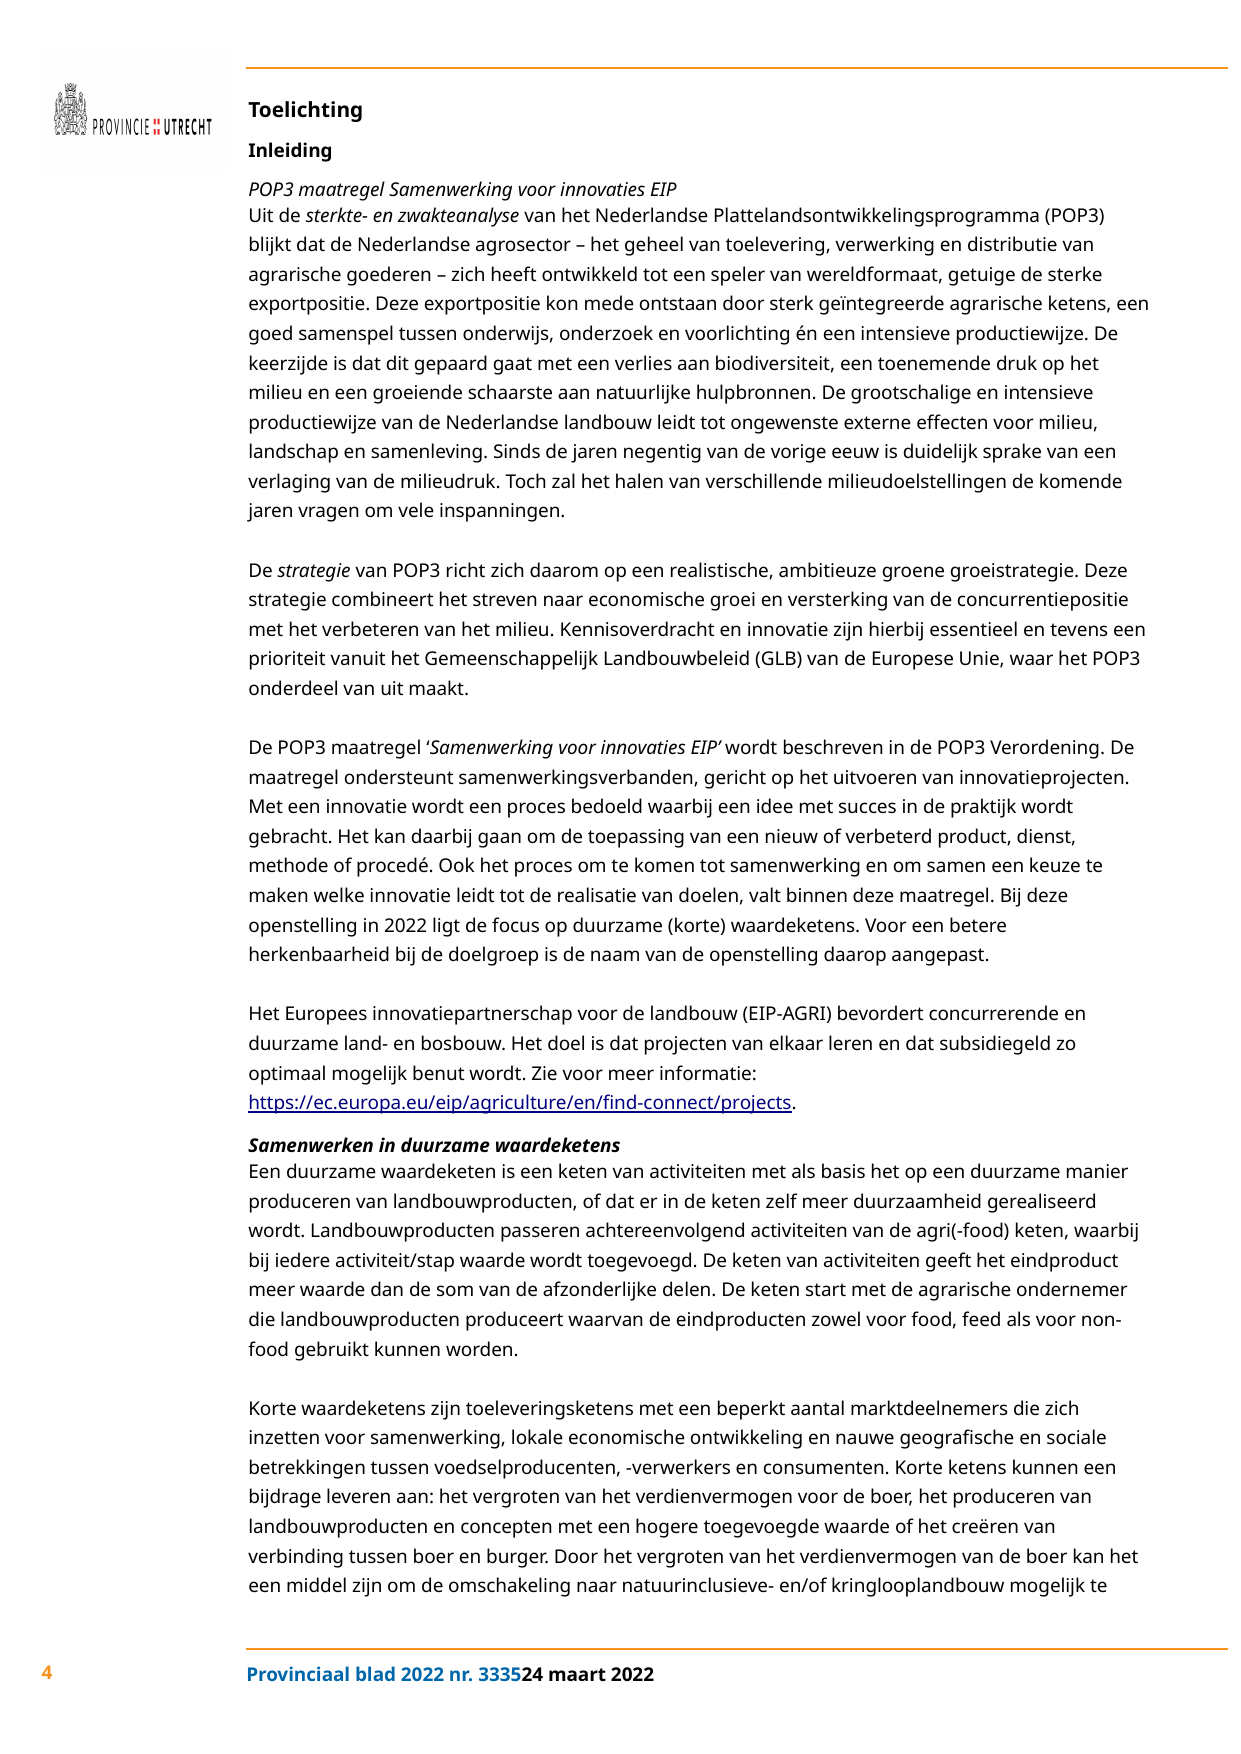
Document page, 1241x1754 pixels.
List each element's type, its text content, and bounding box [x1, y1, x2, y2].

text De POP3 maatregel ‘Samenwerking voor innovaties EIP’ wordt beschreven in de POP3 Verordening. De maatregel ondersteunt samenwerkingsverbanden, gericht op het uitvoeren van innovatieprojecten. Met een innovatie wordt een proces bedoeld waarbij een idee met succes in de praktijk wordt gebracht. Het kan daarbij gaan om de toepassing van een nieuw of verbeterd product, dienst, methode of procedé. Ook het proces om te komen tot samenwerking en om samen een keuze te maken welke innovatie leidt tot de realisatie van doelen, valt binnen deze maatregel. Bij deze openstelling in 2022 ligt de focus op duurzame (korte) waardeketens. Voor een betere herkenbaarheid bij de doelgroep is de naam van de openstelling daarop aangepast. [248, 734, 1152, 967]
text Een duurzame waardeketen is een keten van activiteiten met als basis het op een duurzame manier produceren van landbouwproducten, of dat er in de keten zelf meer duurzaamheid gerealiseerd wordt. Landbouwproducten passeren achtereenvolgend activiteiten van de agri(-food) keten, waarbij bij iedere activiteit/stap waarde wordt toegevoegd. De keten van activiteiten geeft het eindproduct meer waarde dan de som van de afzonderlijke delen. De keten start met de agrarische ondernemer die landbouwproducten produceert waarvan de eindproducten zowel voor food, feed als voor non-food gebruikt kunnen worden. [248, 1158, 1152, 1361]
text Toelichting [248, 95, 1152, 123]
text Samenwerken in duurzame waardeketens [248, 1132, 1152, 1158]
text Het Europees innovatiepartnerschap voor de landbouw (EIP-AGRI) bevordert concurrerende en duurzame land- en bosbouw. Het doel is dat projecten van elkaar leren en dat subsidiegeld zo optimaal mogelijk benut wordt. Zie voor meer informatie: https://ec.europa.eu/eip/agriculture/en/find-connect/projects. [248, 1001, 1152, 1115]
text POP3 maatregel Samenwerking voor innovaties EIP [248, 176, 1152, 202]
text Korte waardeketens zijn toeleveringsketens met een beperkt aantal marktdeelnemers die zich inzetten voor samenwerking, lokale economische ontwikkeling en nauwe geografische en sociale betrekkingen tussen voedselproducenten, -verwerkers en consumenten. Korte ketens kunnen een bijdrage leveren aan: het vergroten van het verdienvermogen voor de boer, het produceren van landbouwproducten en concepten met een hogere toegevoegde waarde of het creëren van verbinding tussen boer en burger. Door het vergroten van het verdienvermogen van de boer kan het een middel zijn om de omschakeling naar natuurinclusieve- en/of kringlooplandbouw mogelijk te [248, 1395, 1152, 1598]
text De strategie van POP3 richt zich daarom op een realistische, ambitieuze groene groeistrategie. Deze strategie combineert het streven naar economische groei en versterking van de concurrentiepositie met het verbeteren van het milieu. Kennisoverdracht en innovatie zijn hierbij essentieel en tevens een prioriteit vanuit het Gemeenschappelijk Landbouwbeleid (GLB) van de Europese Unie, waar het POP3 onderdeel van uit maakt. [248, 557, 1152, 701]
picture [41, 47, 231, 172]
text Uit de sterkte- en zwakteanalyse van het Nederlandse Plattelandsontwikkelingsprogramma (POP3) blijkt dat de Nederlandse agrosector – het geheel van toelevering, verwerking en distributie van agrarische goederen – zich heeft ontwikkeld tot een speler van wereldformaat, getuige de sterke exportpositie. Deze exportpositie kon mede ontstaan door sterk geïntegreerde agrarische ketens, een goed samenspel tussen onderwijs, onderzoek en voorlichting én een intensieve productiewijze. De keerzijde is dat dit gepaard gaat met een verlies aan biodiversiteit, een toenemende druk op het milieu en een groeiende schaarste aan natuurlijke hulpbronnen. De grootschalige en intensieve productiewijze van de Nederlandse landbouw leidt tot ongewenste externe effecten voor milieu, landschap en samenleving. Sinds de jaren negentig van de vorige eeuw is duidelijk sprake van een verlaging van de milieudruk. Toch zal het halen van verschillende milieudoelstellingen de komende jaren vragen om vele inspanningen. [248, 202, 1152, 523]
text Inleiding [248, 137, 1152, 163]
